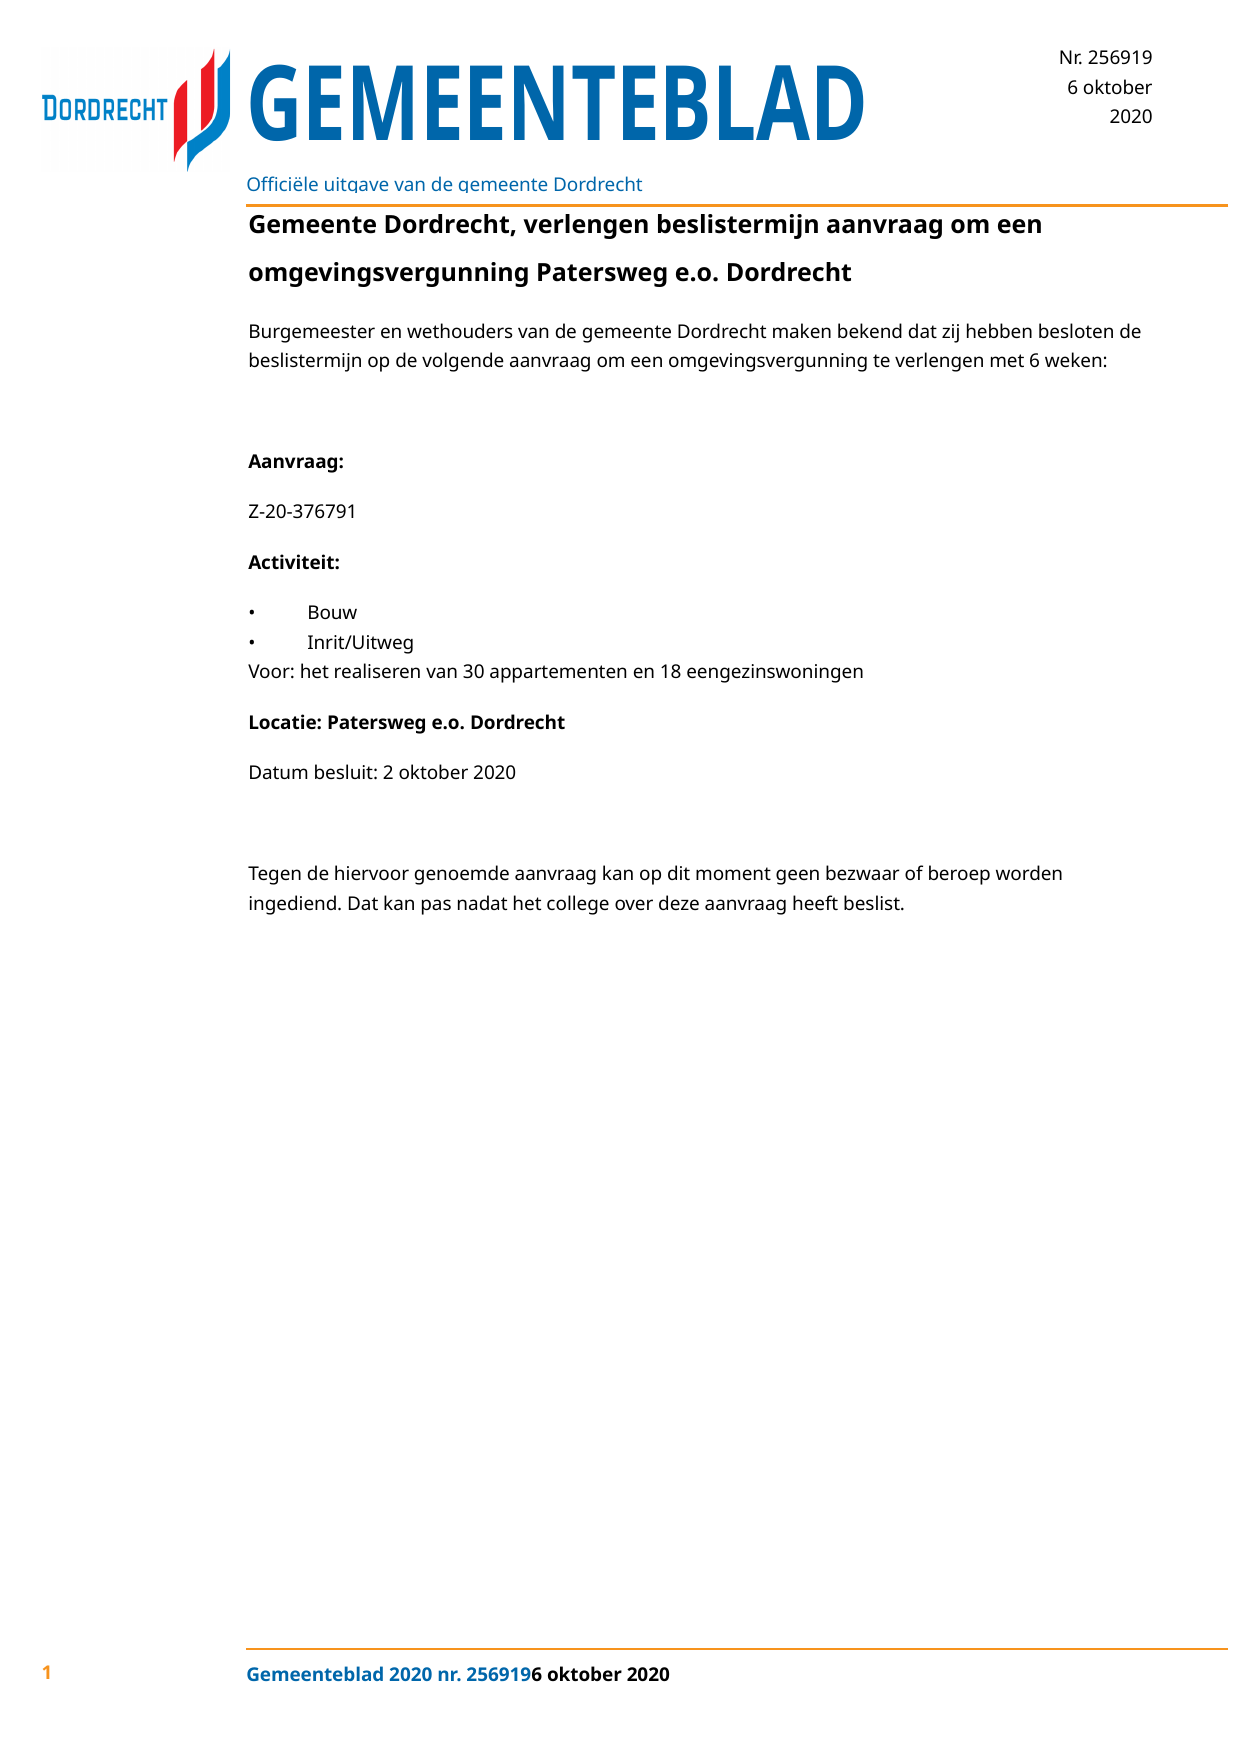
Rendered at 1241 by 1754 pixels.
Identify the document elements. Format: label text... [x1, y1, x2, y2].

text Aanvraag: [248, 448, 1152, 474]
text Burgemeester en wethouders van de gemeente Dordrecht maken bekend dat zij hebben besloten de beslistermijn op de volgende aanvraag om een omgevingsvergunning te verlengen met 6 weken: [248, 318, 1152, 373]
text Gemeente Dordrecht, verlengen beslistermijn aanvraag om een omgevingsvergunning Patersweg e.o. Dordrecht [248, 207, 1152, 288]
picture [41, 47, 231, 172]
list Inrit/Uitweg [248, 629, 1152, 655]
text Datum besluit: 2 oktober 2020 [248, 759, 1152, 785]
text Activiteit: [248, 549, 1152, 575]
text Locatie: Patersweg e.o. Dordrecht [248, 709, 1152, 735]
list Bouw [248, 599, 1152, 625]
text Voor: het realiseren van 30 appartementen en 18 eengezinswoningen [248, 659, 1152, 684]
text Tegen de hiervoor genoemde aanvraag kan op dit moment geen bezwaar of beroep worden ingediend. Dat kan pas nadat het college over deze aanvraag heeft beslist. [248, 860, 1152, 916]
text Z-20-376791 [248, 499, 1152, 524]
